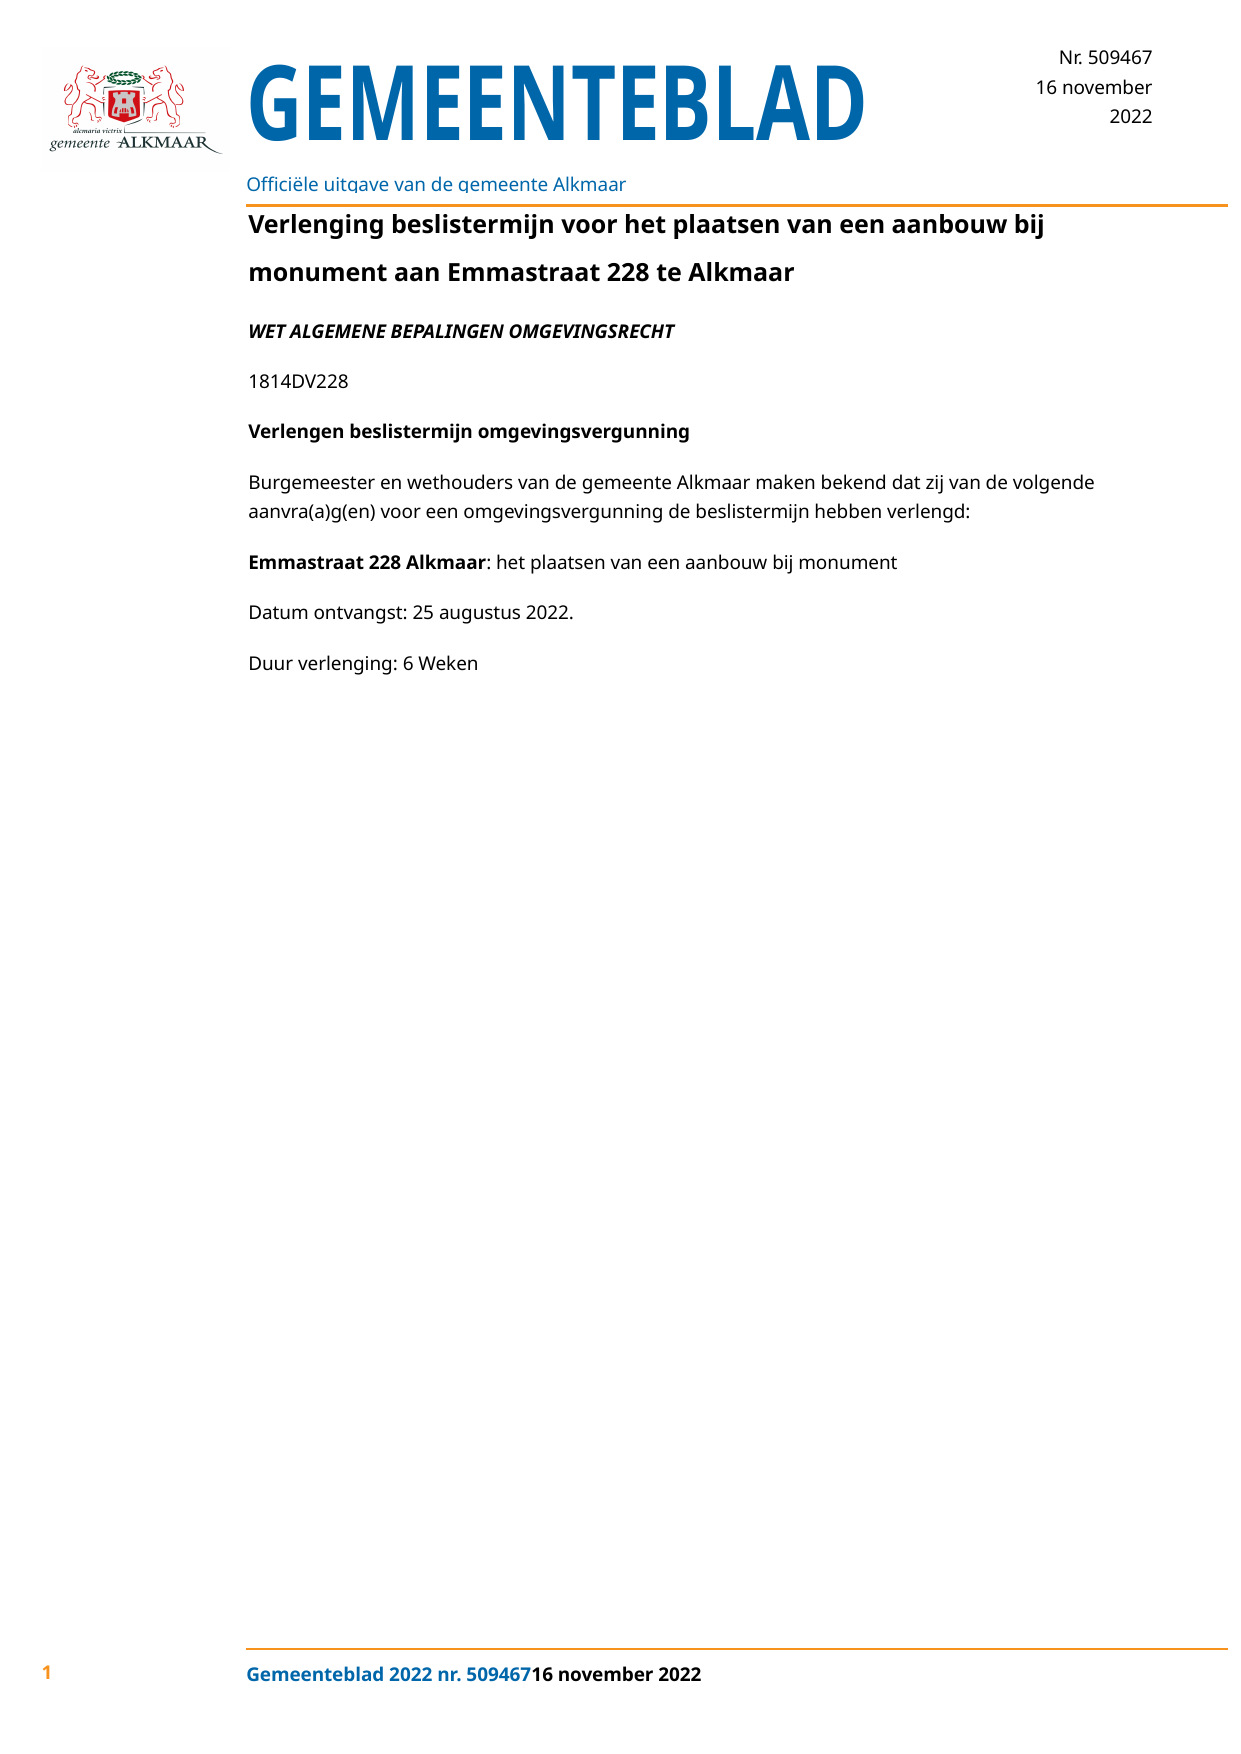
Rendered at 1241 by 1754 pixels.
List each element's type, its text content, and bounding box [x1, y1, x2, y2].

text 1814DV228 [248, 368, 1152, 394]
text Duur verlenging: 6 Weken [248, 650, 1152, 676]
text Verlenging beslistermijn voor het plaatsen van een aanbouw bij monument aan Emmastraat 228 te Alkmaar [248, 207, 1152, 288]
text Burgemeester en wethouders van de gemeente Alkmaar maken bekend dat zij van de volgende aanvra(a)g(en) voor een omgevingsvergunning de beslistermijn hebben verlengd: [248, 469, 1152, 524]
text Emmastraat 228 Alkmaar: het plaatsen van een aanbouw bij monument [248, 549, 1152, 575]
text WET ALGEMENE BEPALINGEN OMGEVINGSRECHT [248, 318, 1152, 344]
text Datum ontvangst: 25 augustus 2022. [248, 599, 1152, 625]
text Verlengen beslistermijn omgevingsvergunning [248, 419, 1152, 444]
picture [41, 47, 231, 172]
